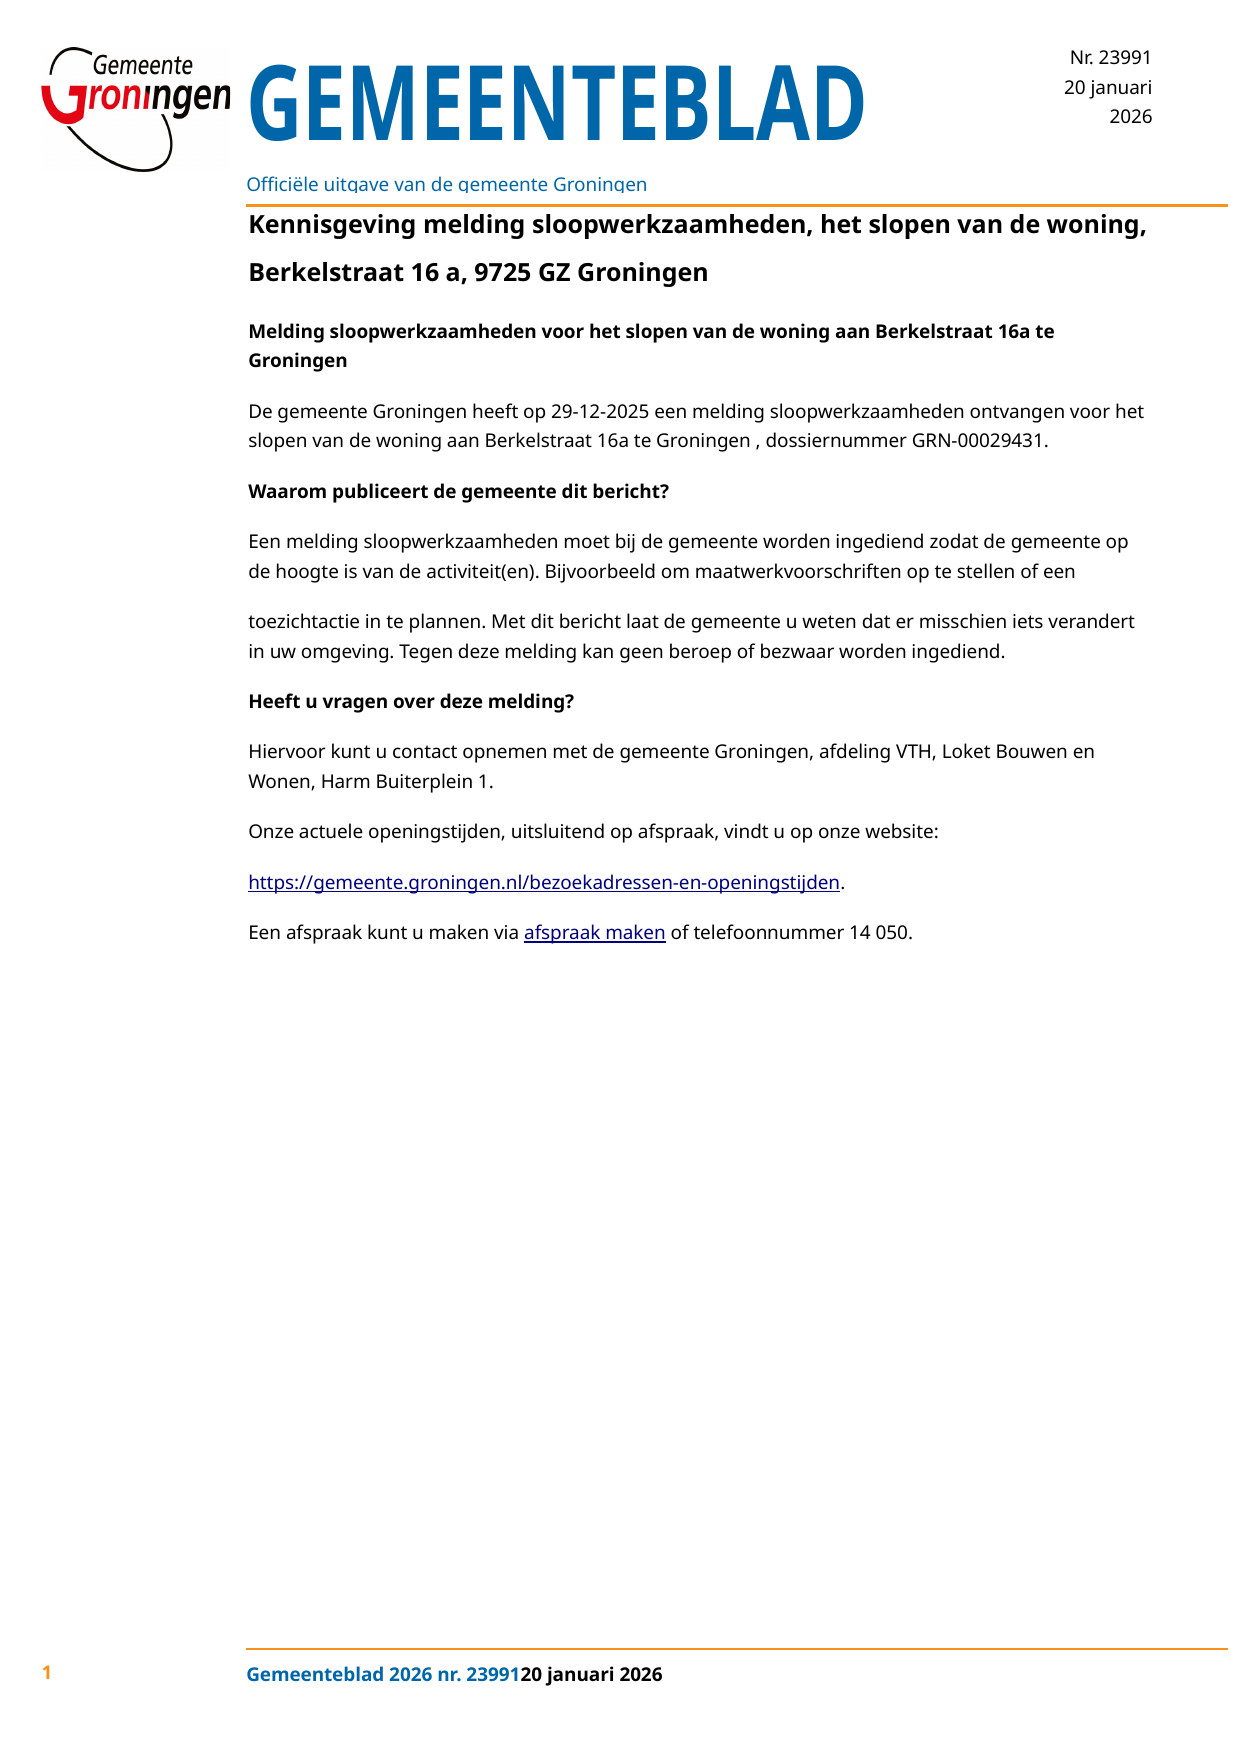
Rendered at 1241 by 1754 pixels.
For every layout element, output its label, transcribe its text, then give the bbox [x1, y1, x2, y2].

text De gemeente Groningen heeft op 29-12-2025 een melding sloopwerkzaamheden ontvangen voor het slopen van de woning aan Berkelstraat 16a te Groningen , dossiernummer GRN-00029431. [248, 398, 1152, 453]
text Hiervoor kunt u contact opnemen met de gemeente Groningen, afdeling VTH, Loket Bouwen en Wonen, Harm Buiterplein 1. [248, 739, 1152, 794]
text Waarom publiceert de gemeente dit bericht? [248, 478, 1152, 504]
text Onze actuele openingstijden, uitsluitend op afspraak, vindt u op onze website: [248, 819, 1152, 844]
text toezichtactie in te plannen. Met dit bericht laat de gemeente u weten dat er misschien iets verandert in uw omgeving. Tegen deze melding kan geen beroep of bezwaar worden ingediend. [248, 608, 1152, 664]
text Heeft u vragen over deze melding? [248, 688, 1152, 714]
text Kennisgeving melding sloopwerkzaamheden, het slopen van de woning, Berkelstraat 16 a, 9725 GZ Groningen [248, 207, 1152, 288]
text Een melding sloopwerkzaamheden moet bij de gemeente worden ingediend zodat de gemeente op de hoogte is van de activiteit(en). Bijvoorbeeld om maatwerkvoorschriften op te stellen of een [248, 528, 1152, 584]
picture [41, 47, 231, 172]
text https://gemeente.groningen.nl/bezoekadressen-en-openingstijden. [248, 869, 1152, 895]
text Een afspraak kunt u maken via afspraak maken of telefoonnummer 14 050. [248, 919, 1152, 945]
text Melding sloopwerkzaamheden voor het slopen van de woning aan Berkelstraat 16a te Groningen [248, 318, 1152, 373]
